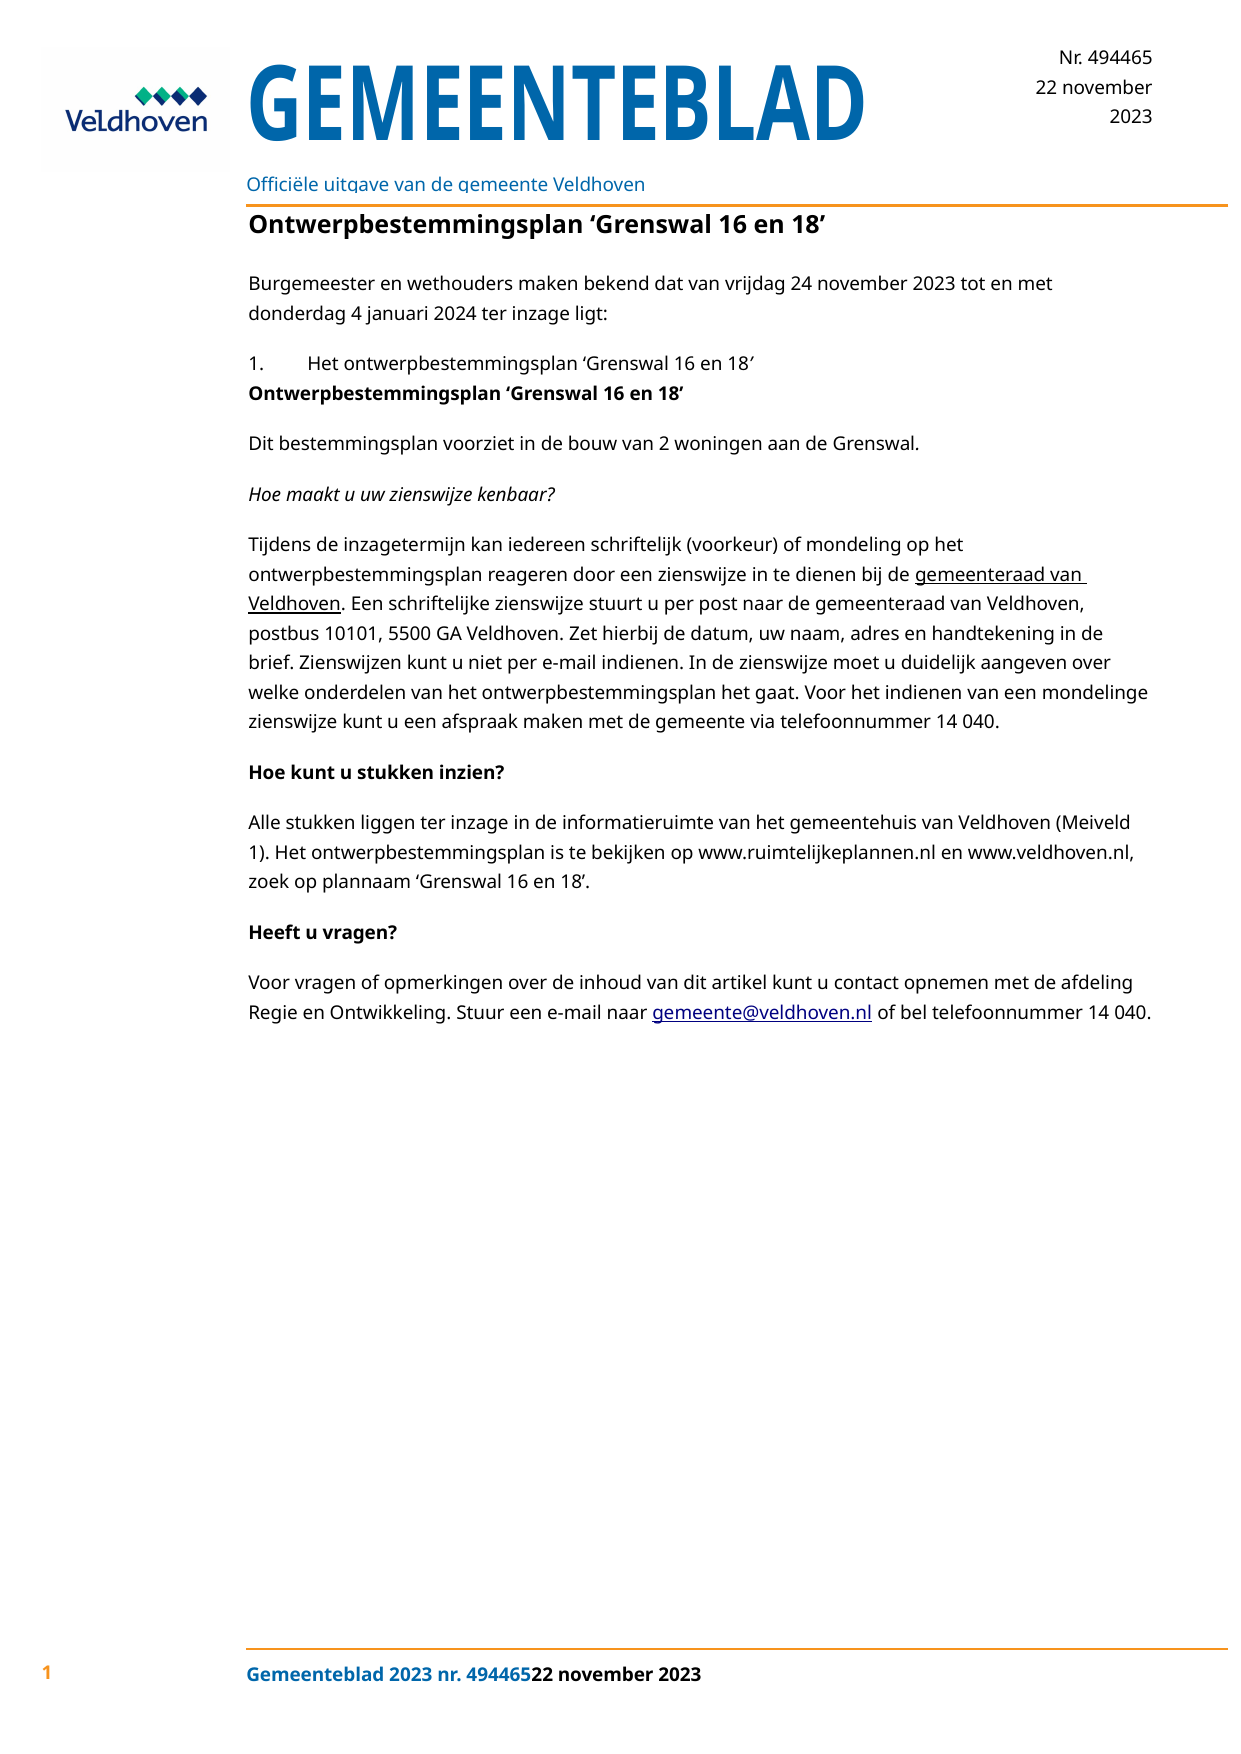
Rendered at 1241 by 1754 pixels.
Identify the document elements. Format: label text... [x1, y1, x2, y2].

text Voor vragen of opmerkingen over de inhoud van dit artikel kunt u contact opnemen met de afdeling Regie en Ontwikkeling. Stuur een e-mail naar gemeente@veldhoven.nl of bel telefoonnummer 14 040. [248, 969, 1152, 1025]
text Hoe kunt u stukken inzien? [248, 759, 1152, 785]
text Ontwerpbestemmingsplan ‘Grenswal 16 en 18’ [248, 207, 1152, 241]
text Ontwerpbestemmingsplan ‘Grenswal 16 en 18’ [248, 380, 1152, 406]
text Alle stukken liggen ter inzage in de informatieruimte van het gemeentehuis van Veldhoven (Meiveld 1). Het ontwerpbestemmingsplan is te bekijken op www.ruimtelijkeplannen.nl en www.veldhoven.nl, zoek op plannaam ‘Grenswal 16 en 18’. [248, 809, 1152, 894]
text Tijdens de inzagetermijn kan iedereen schriftelijk (voorkeur) of mondeling op het ontwerpbestemmingsplan reageren door een zienswijze in te dienen bij de gemeenteraad van Veldhoven. Een schriftelijke zienswijze stuurt u per post naar de gemeenteraad van Veldhoven, postbus 10101, 5500 GA Veldhoven. Zet hierbij de datum, uw naam, adres en handtekening in de brief. Zienswijzen kunt u niet per e-mail indienen. In de zienswijze moet u duidelijk aangeven over welke onderdelen van het ontwerpbestemmingsplan het gaat. Voor het indienen van een mondelinge zienswijze kunt u een afspraak maken met de gemeente via telefoonnummer 14 040. [248, 531, 1152, 734]
text Heeft u vragen? [248, 919, 1152, 945]
text Hoe maakt u uw zienswijze kenbaar? [248, 481, 1152, 506]
text Burgemeester en wethouders maken bekend dat van vrijdag 24 november 2023 tot en met donderdag 4 januari 2024 ter inzage ligt: [248, 270, 1152, 326]
picture [41, 47, 231, 172]
text Dit bestemmingsplan voorziet in de bouw van 2 woningen aan de Grenswal. [248, 430, 1152, 456]
list Het ontwerpbestemmingsplan ‘Grenswal 16 en 18’ [248, 350, 1152, 376]
